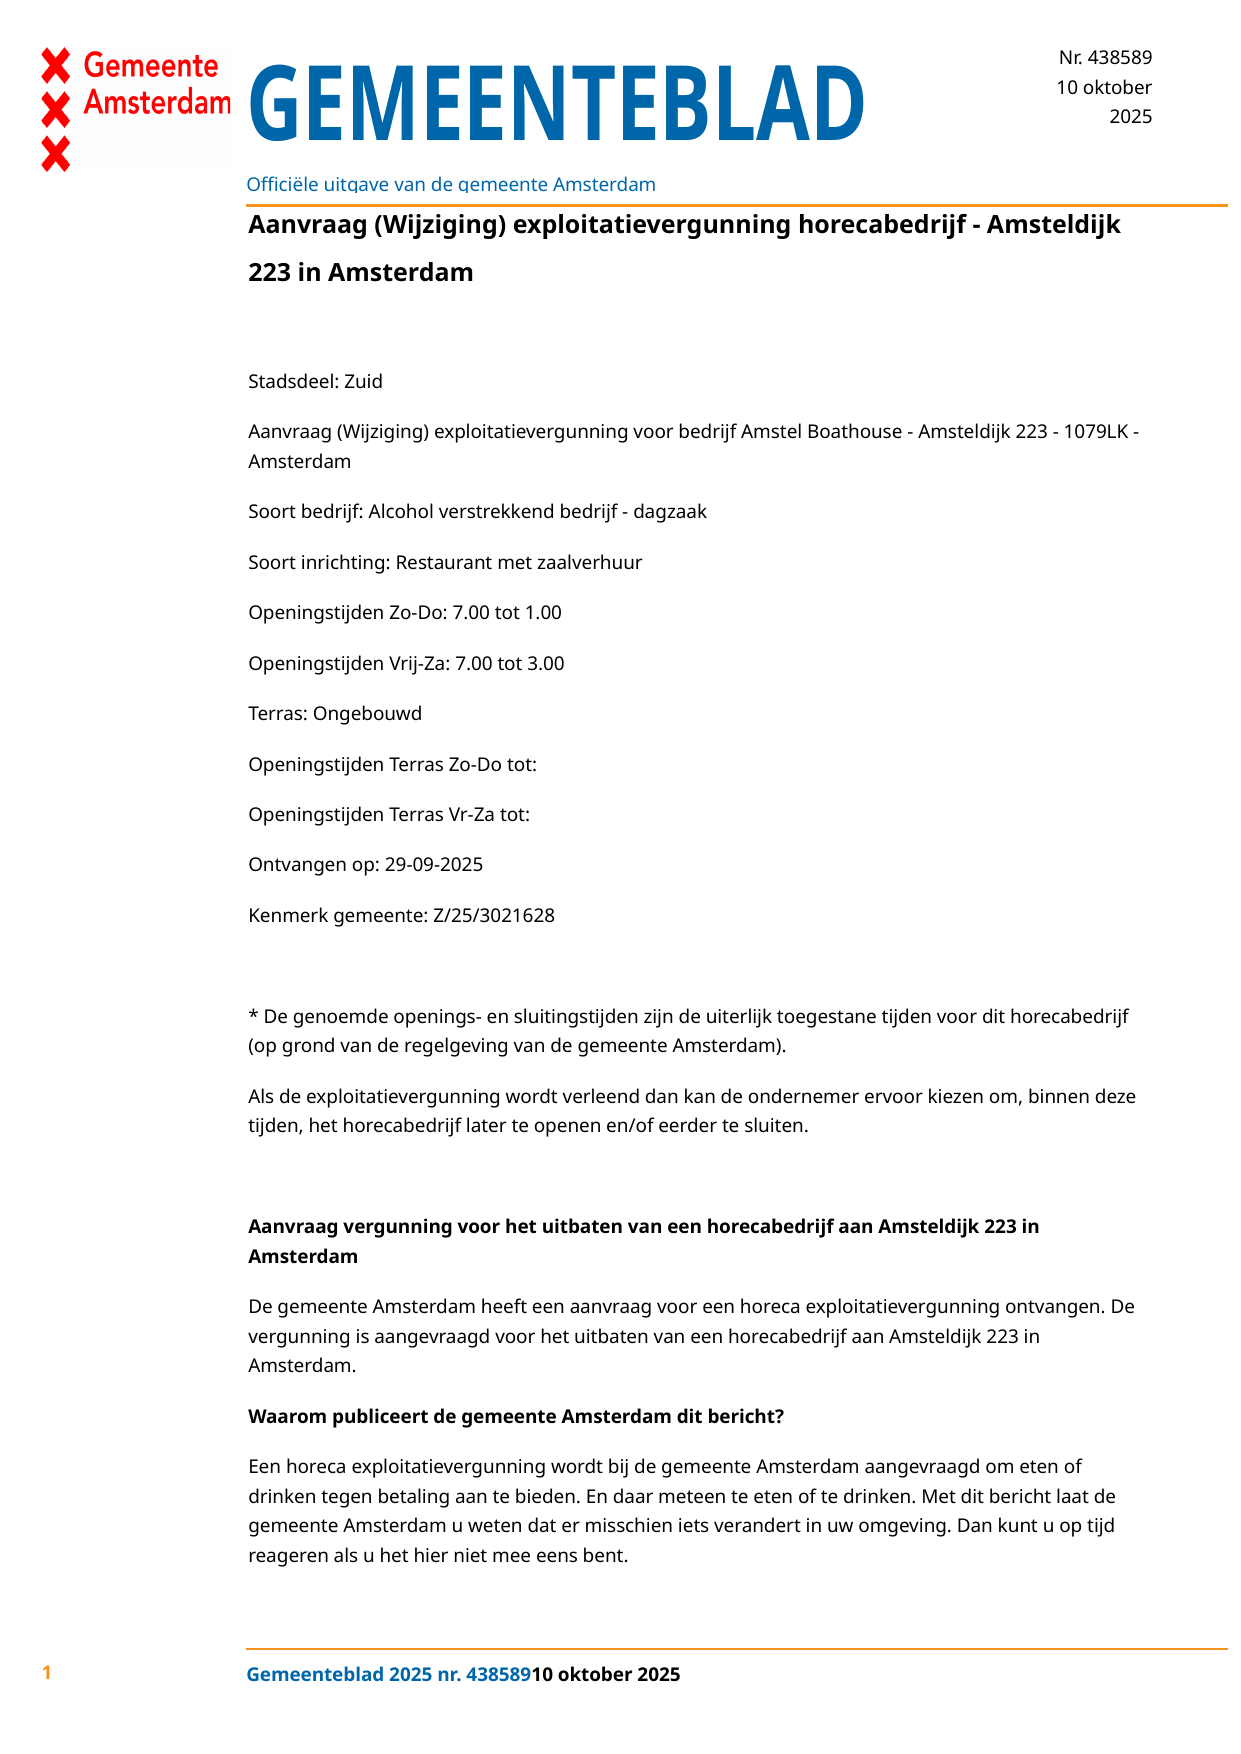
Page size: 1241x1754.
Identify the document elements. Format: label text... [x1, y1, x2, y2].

text Soort bedrijf: Alcohol verstrekkend bedrijf - dagzaak [248, 499, 1152, 524]
text Stadsdeel: Zuid [248, 368, 1152, 394]
picture [41, 47, 231, 172]
text Openingstijden Zo-Do: 7.00 tot 1.00 [248, 599, 1152, 625]
text Als de exploitatievergunning wordt verleend dan kan de ondernemer ervoor kiezen om, binnen deze tijden, het horecabedrijf later te openen en/of eerder te sluiten. [248, 1083, 1152, 1138]
text Openingstijden Vrij-Za: 7.00 tot 3.00 [248, 650, 1152, 676]
text Openingstijden Terras Vr-Za tot: [248, 801, 1152, 827]
text Kenmerk gemeente: Z/25/3021628 [248, 902, 1152, 928]
text * De genoemde openings- en sluitingstijden zijn de uiterlijk toegestane tijden voor dit horecabedrijf (op grond van de regelgeving van de gemeente Amsterdam). [248, 1003, 1152, 1058]
text Terras: Ongebouwd [248, 700, 1152, 726]
text Aanvraag vergunning voor het uitbaten van een horecabedrijf aan Amsteldijk 223 in Amsterdam [248, 1213, 1152, 1269]
text Aanvraag (Wijziging) exploitatievergunning horecabedrijf - Amsteldijk 223 in Amsterdam [248, 207, 1152, 288]
text Openingstijden Terras Zo-Do tot: [248, 751, 1152, 777]
text Een horeca exploitatievergunning wordt bij de gemeente Amsterdam aangevraagd om eten of drinken tegen betaling aan te bieden. En daar meteen te eten of te drinken. Met dit bericht laat de gemeente Amsterdam u weten dat er misschien iets verandert in uw omgeving. Dan kunt u op tijd reageren als u het hier niet mee eens bent. [248, 1453, 1152, 1568]
text Aanvraag (Wijziging) exploitatievergunning voor bedrijf Amstel Boathouse - Amsteldijk 223 - 1079LK - Amsterdam [248, 419, 1152, 474]
text Ontvangen op: 29-09-2025 [248, 852, 1152, 877]
text Soort inrichting: Restaurant met zaalverhuur [248, 549, 1152, 575]
text De gemeente Amsterdam heeft een aanvraag voor een horeca exploitatievergunning ontvangen. De vergunning is aangevraagd voor het uitbaten van een horecabedrijf aan Amsteldijk 223 in Amsterdam. [248, 1293, 1152, 1378]
text Waarom publiceert de gemeente Amsterdam dit bericht? [248, 1403, 1152, 1429]
